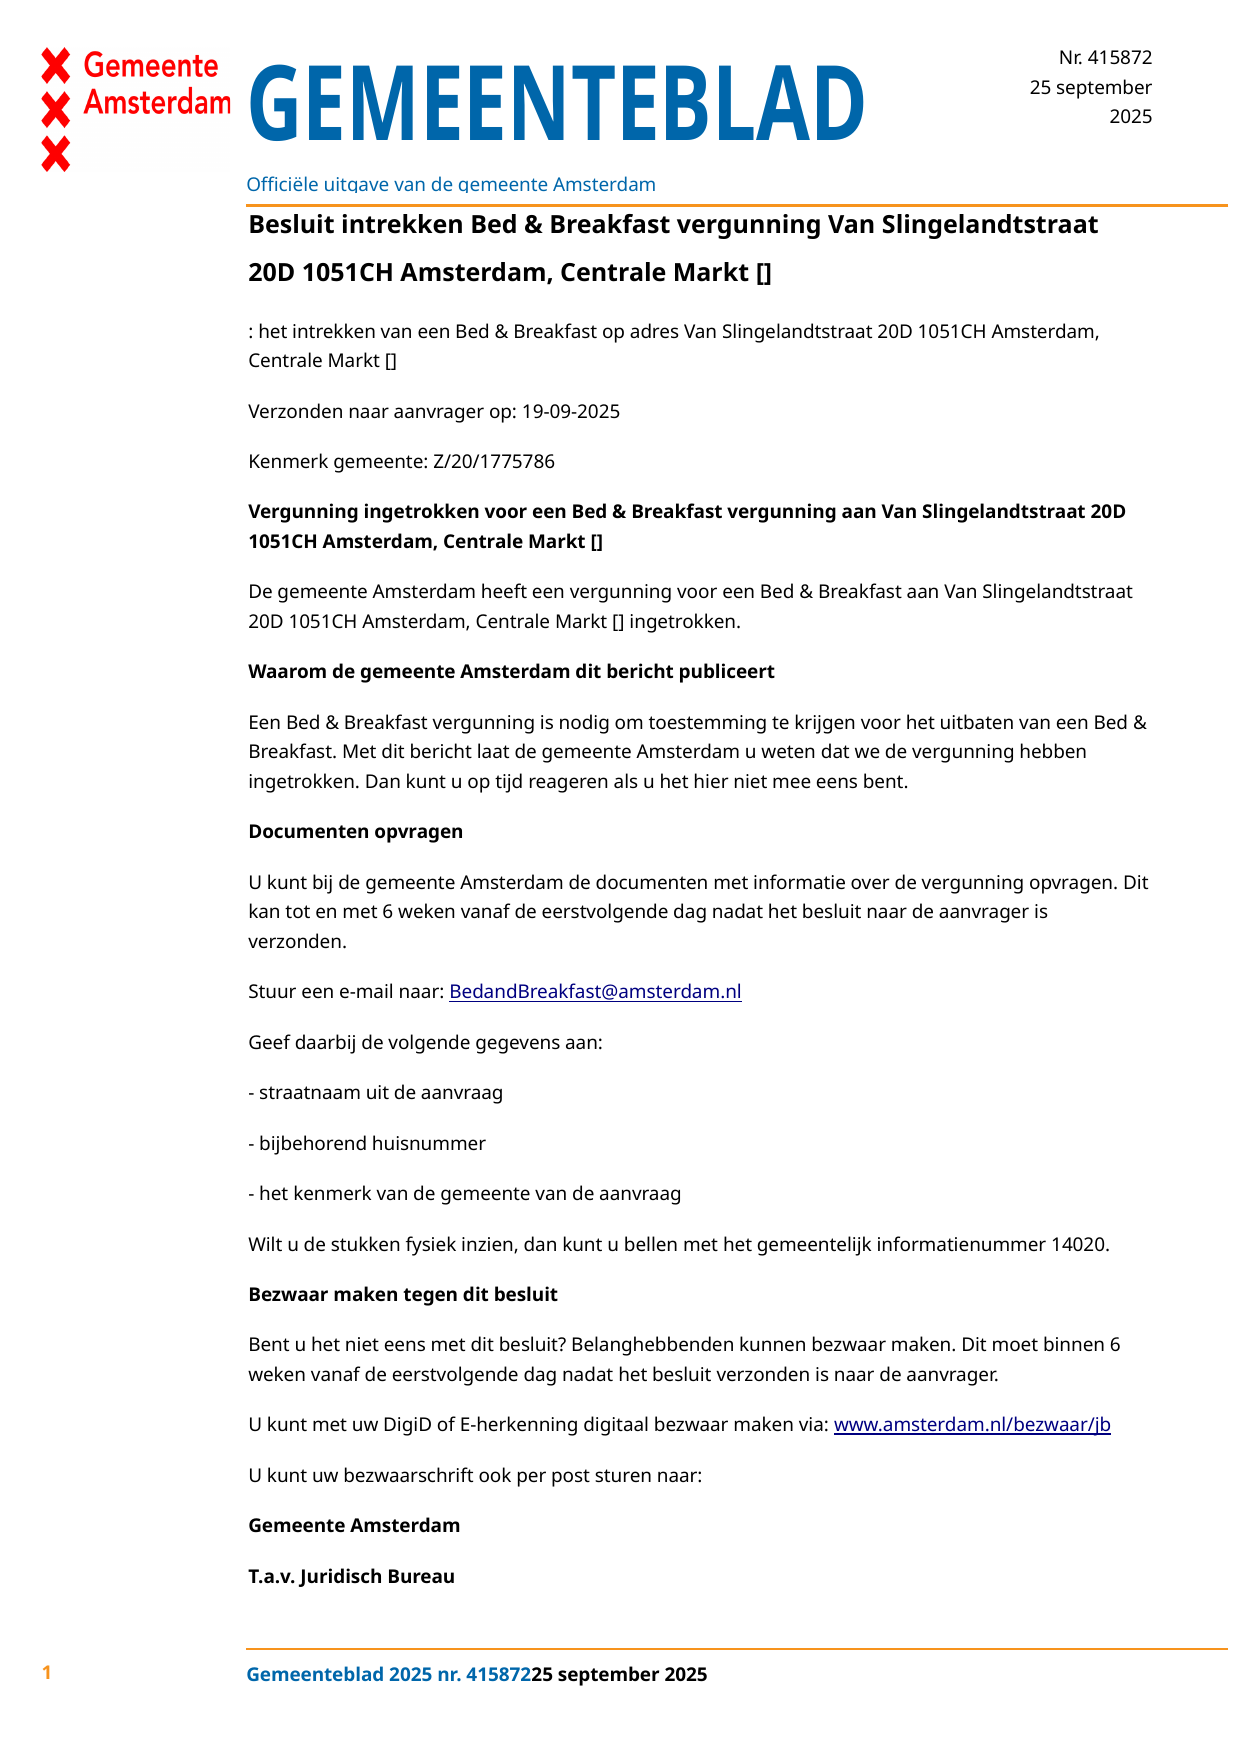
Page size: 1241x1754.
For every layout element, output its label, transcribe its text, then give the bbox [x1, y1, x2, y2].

text T.a.v. Juridisch Bureau [248, 1563, 1152, 1589]
text Geef daarbij de volgende gegevens aan: [248, 1029, 1152, 1055]
text Stuur een e-mail naar: BedandBreakfast@amsterdam.nl [248, 979, 1152, 1004]
text Besluit intrekken Bed & Breakfast vergunning Van Slingelandtstraat 20D 1051CH Amsterdam, Centrale Markt [] [248, 207, 1152, 288]
text Een Bed & Breakfast vergunning is nodig om toestemming te krijgen voor het uitbaten van een Bed & Breakfast. Met dit bericht laat de gemeente Amsterdam u weten dat we de vergunning hebben ingetrokken. Dan kunt u op tijd reageren als u het hier niet mee eens bent. [248, 709, 1152, 794]
text - het kenmerk van de gemeente van de aanvraag [248, 1180, 1152, 1206]
picture [41, 47, 231, 172]
text Verzonden naar aanvrager op: 19-09-2025 [248, 398, 1152, 424]
text De gemeente Amsterdam heeft een vergunning voor een Bed & Breakfast aan Van Slingelandtstraat 20D 1051CH Amsterdam, Centrale Markt [] ingetrokken. [248, 579, 1152, 634]
text - bijbehorend huisnummer [248, 1130, 1152, 1156]
text : het intrekken van een Bed & Breakfast op adres Van Slingelandtstraat 20D 1051CH Amsterdam, Centrale Markt [] [248, 318, 1152, 373]
text Gemeente Amsterdam [248, 1512, 1152, 1538]
text Bent u het niet eens met dit besluit? Belanghebbenden kunnen bezwaar maken. Dit moet binnen 6 weken vanaf de eerstvolgende dag nadat het besluit verzonden is naar de aanvrager. [248, 1332, 1152, 1387]
text U kunt bij de gemeente Amsterdam de documenten met informatie over de vergunning opvragen. Dit kan tot en met 6 weken vanaf de eerstvolgende dag nadat het besluit naar de aanvrager is verzonden. [248, 869, 1152, 954]
text U kunt uw bezwaarschrift ook per post sturen naar: [248, 1462, 1152, 1488]
text Documenten opvragen [248, 819, 1152, 844]
text Kenmerk gemeente: Z/20/1775786 [248, 448, 1152, 474]
text U kunt met uw DigiD of E-herkenning digitaal bezwaar maken via: www.amsterdam.nl/bezwaar/jb [248, 1412, 1152, 1437]
text Wilt u de stukken fysiek inzien, dan kunt u bellen met het gemeentelijk informatienummer 14020. [248, 1231, 1152, 1257]
text - straatnaam uit de aanvraag [248, 1079, 1152, 1105]
text Waarom de gemeente Amsterdam dit bericht publiceert [248, 659, 1152, 684]
text Vergunning ingetrokken voor een Bed & Breakfast vergunning aan Van Slingelandtstraat 20D 1051CH Amsterdam, Centrale Markt [] [248, 499, 1152, 554]
text Bezwaar maken tegen dit besluit [248, 1281, 1152, 1307]
